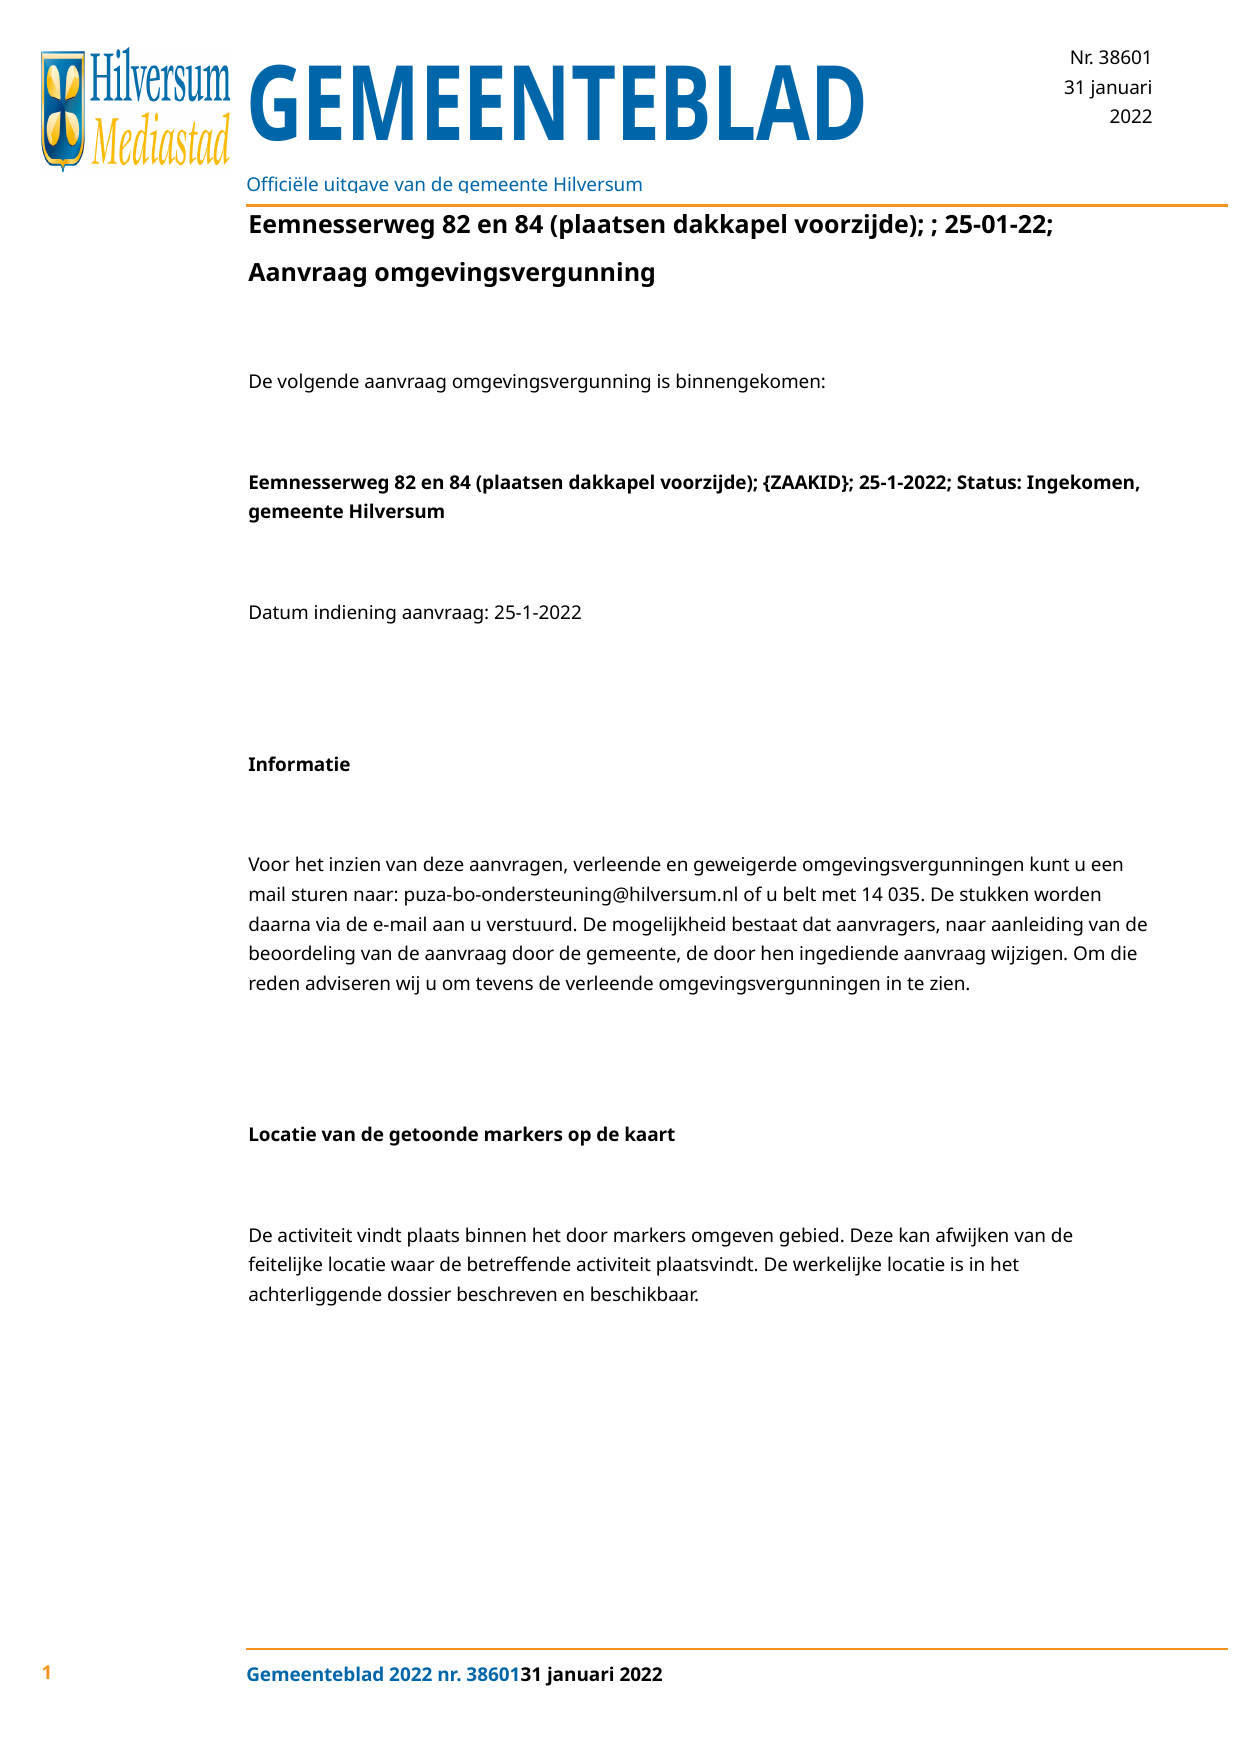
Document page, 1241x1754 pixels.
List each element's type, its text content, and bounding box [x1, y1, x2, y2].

text Voor het inzien van deze aanvragen, verleende en geweigerde omgevingsvergunningen kunt u een mail sturen naar: puza-bo-ondersteuning@hilversum.nl of u belt met 14 035. De stukken worden daarna via de e-mail aan u verstuurd. De mogelijkheid bestaat dat aanvragers, naar aanleiding van de beoordeling van de aanvraag door de gemeente, de door hen ingediende aanvraag wijzigen. Om die reden adviseren wij u om tevens de verleende omgevingsvergunningen in te zien. [248, 852, 1152, 996]
text Datum indiening aanvraag: 25-1-2022 [248, 599, 1152, 625]
text Eemnesserweg 82 en 84 (plaatsen dakkapel voorzijde); {ZAAKID}; 25-1-2022; Status: Ingekomen, gemeente Hilversum [248, 469, 1152, 524]
text Informatie [248, 751, 1152, 777]
picture [41, 47, 231, 172]
text De activiteit vindt plaats binnen het door markers omgeven gebied. Deze kan afwijken van de feitelijke locatie waar de betreffende activiteit plaatsvindt. De werkelijke locatie is in het achterliggende dossier beschreven en beschikbaar. [248, 1222, 1152, 1307]
text Eemnesserweg 82 en 84 (plaatsen dakkapel voorzijde); ; 25-01-22; Aanvraag omgevingsvergunning [248, 207, 1152, 288]
text Locatie van de getoonde markers op de kaart [248, 1121, 1152, 1147]
text De volgende aanvraag omgevingsvergunning is binnengekomen: [248, 368, 1152, 394]
